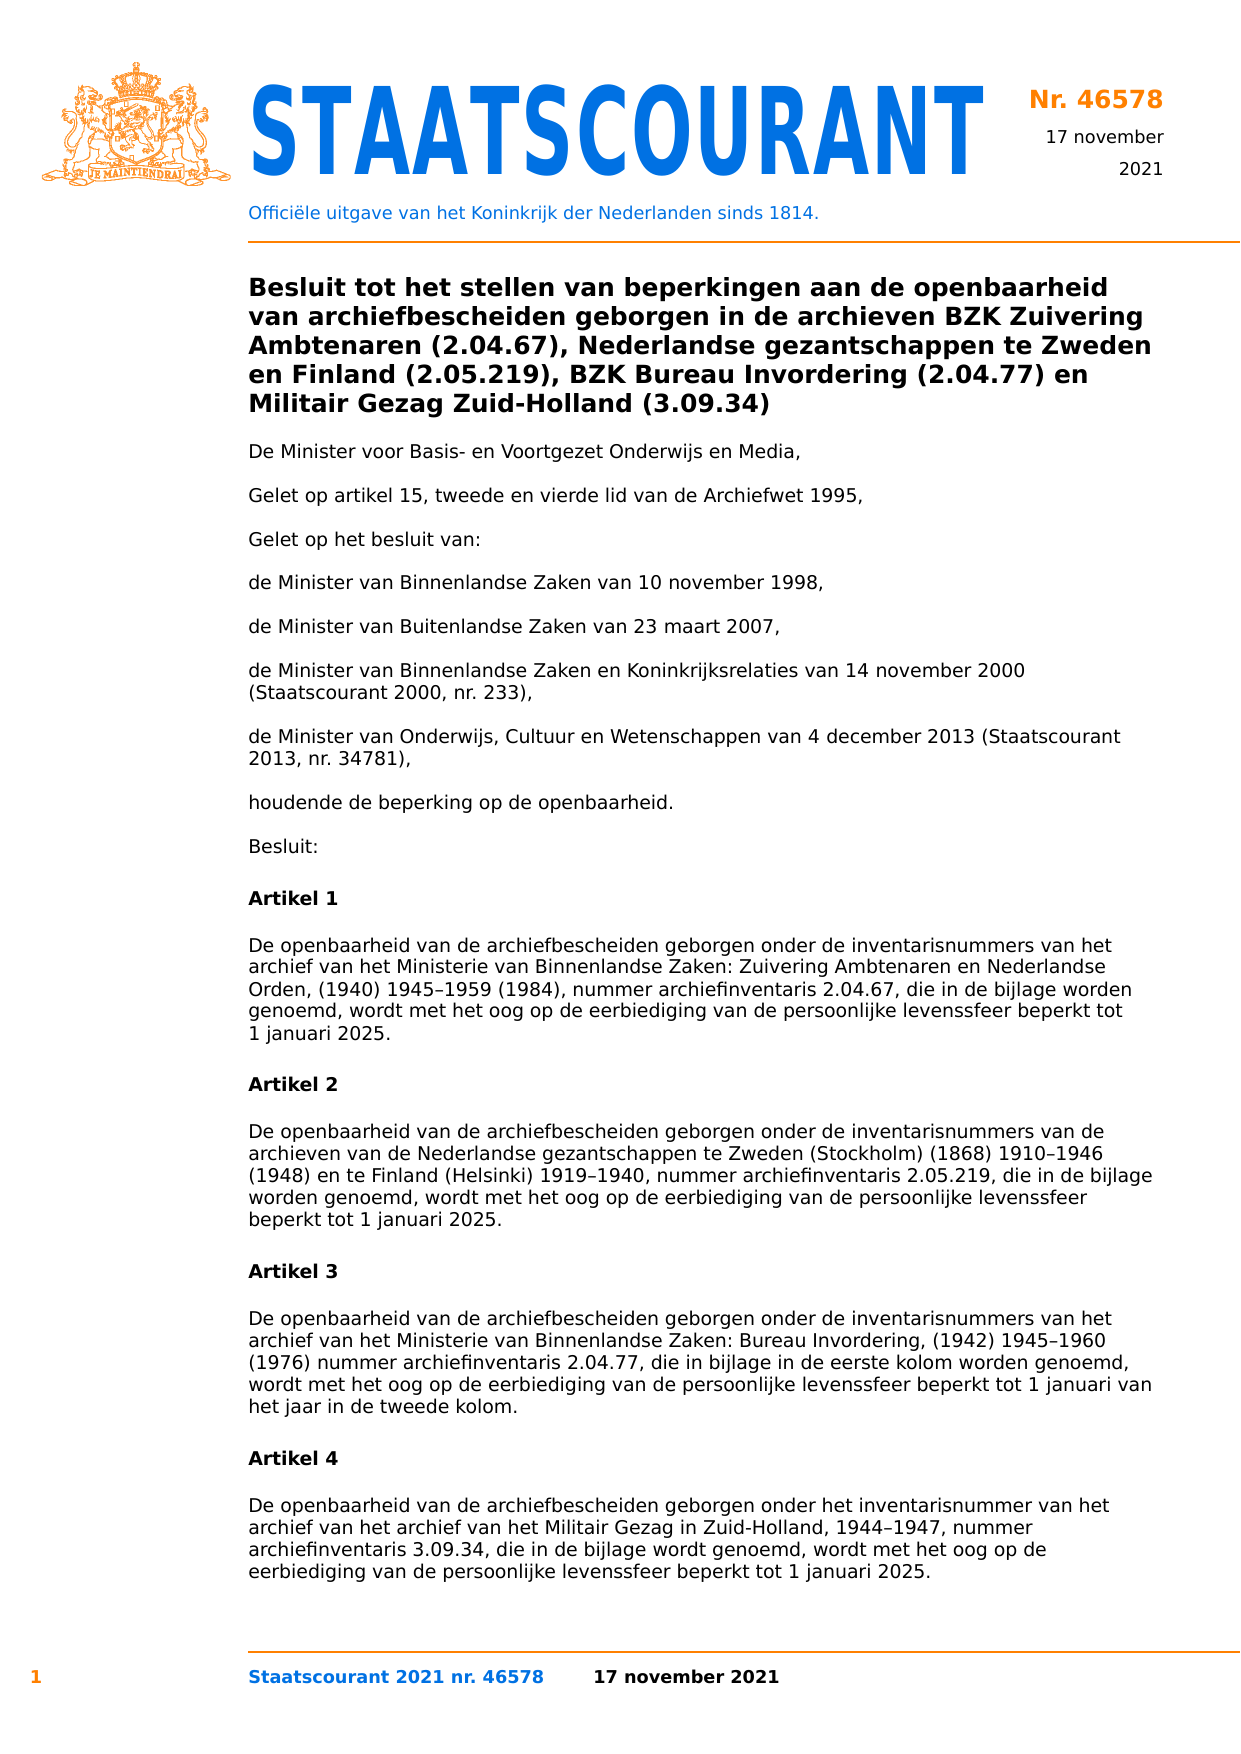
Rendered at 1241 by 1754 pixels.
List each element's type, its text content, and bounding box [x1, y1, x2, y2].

text de Minister van Onderwijs, Cultuur en Wetenschappen van 4 december 2013 (Staatscourant 2013, nr. 34781), [248, 726, 1163, 770]
text De openbaarheid van de archiefbescheiden geborgen onder het inventarisnummer van het archief van het archief van het Militair Gezag in Zuid-Holland, 1944–1947, nummer archiefinventaris 3.09.34, die in de bijlage wordt genoemd, wordt met het oog op de eerbiediging van de persoonlijke levenssfeer beperkt tot 1 januari 2025. [248, 1495, 1163, 1583]
picture [41, 62, 231, 186]
table_cell 17 november [998, 121, 1240, 153]
text Besluit: [248, 836, 1163, 857]
text de Minister van Binnenlandse Zaken en Koninkrijksrelaties van 14 november 2000 (Staatscourant 2000, nr. 233), [248, 660, 1163, 704]
subtitle Artikel 1 [248, 887, 1163, 909]
subtitle Artikel 3 [248, 1261, 1163, 1283]
text De openbaarheid van de archiefbescheiden geborgen onder de inventarisnummers van de archieven van de Nederlandse gezantschappen te Zweden (Stockholm) (1868) 1910–1946 (1948) en te Finland (Helsinki) 1919–1940, nummer archiefinventaris 2.05.219, die in de bijlage worden genoemd, wordt met het oog op de eerbiediging van de persoonlijke levenssfeer beperkt tot 1 januari 2025. [248, 1121, 1163, 1231]
text houdende de beperking op de openbaarheid. [248, 792, 1163, 814]
text De Minister voor Basis- en Voortgezet Onderwijs en Media, [248, 441, 1163, 463]
text De openbaarheid van de archiefbescheiden geborgen onder de inventarisnummers van het archief van het Ministerie van Binnenlandse Zaken: Bureau Invordering, (1942) 1945–1960 (1976) nummer archiefinventaris 2.04.77, die in bijlage in de eerste kolom worden genoemd, wordt met het oog op de eerbiediging van de persoonlijke levenssfeer beperkt tot 1 januari van het jaar in de tweede kolom. [248, 1308, 1163, 1418]
subtitle Artikel 2 [248, 1074, 1163, 1096]
table_header [25, 62, 248, 241]
table_header Nr. 46578 [998, 62, 1240, 121]
text de Minister van Buitenlandse Zaken van 23 maart 2007, [248, 616, 1163, 638]
text de Minister van Binnenlandse Zaken van 10 november 1998, [248, 572, 1163, 594]
table_cell 2021 [998, 153, 1240, 203]
table_header STAATSCOURANT [248, 62, 998, 203]
subtitle Artikel 4 [248, 1448, 1163, 1470]
text Gelet op het besluit van: [248, 528, 1163, 550]
subtitle Besluit tot het stellen van beperkingen aan de openbaarheid van archiefbescheiden geborgen in de archieven BZK Zuivering Ambtenaren (2.04.67), Nederlandse gezantschappen te Zweden en Finland (2.05.219), BZK Bureau Invordering (2.04.77) en Militair Gezag Zuid-Holland (3.09.34) [248, 273, 1163, 419]
text Gelet op artikel 15, tweede en vierde lid van de Archiefwet 1995, [248, 484, 1163, 507]
table_cell Officiële uitgave van het Koninkrijk der Nederlanden sinds 1814. [248, 203, 1240, 241]
text De openbaarheid van de archiefbescheiden geborgen onder de inventarisnummers van het archief van het Ministerie van Binnenlandse Zaken: Zuivering Ambtenaren en Nederlandse Orden, (1940) 1945–1959 (1984), nummer archiefinventaris 2.04.67, die in de bijlage worden genoemd, wordt met het oog op de eerbiediging van de persoonlijke levenssfeer beperkt tot 1 januari 2025. [248, 934, 1163, 1044]
